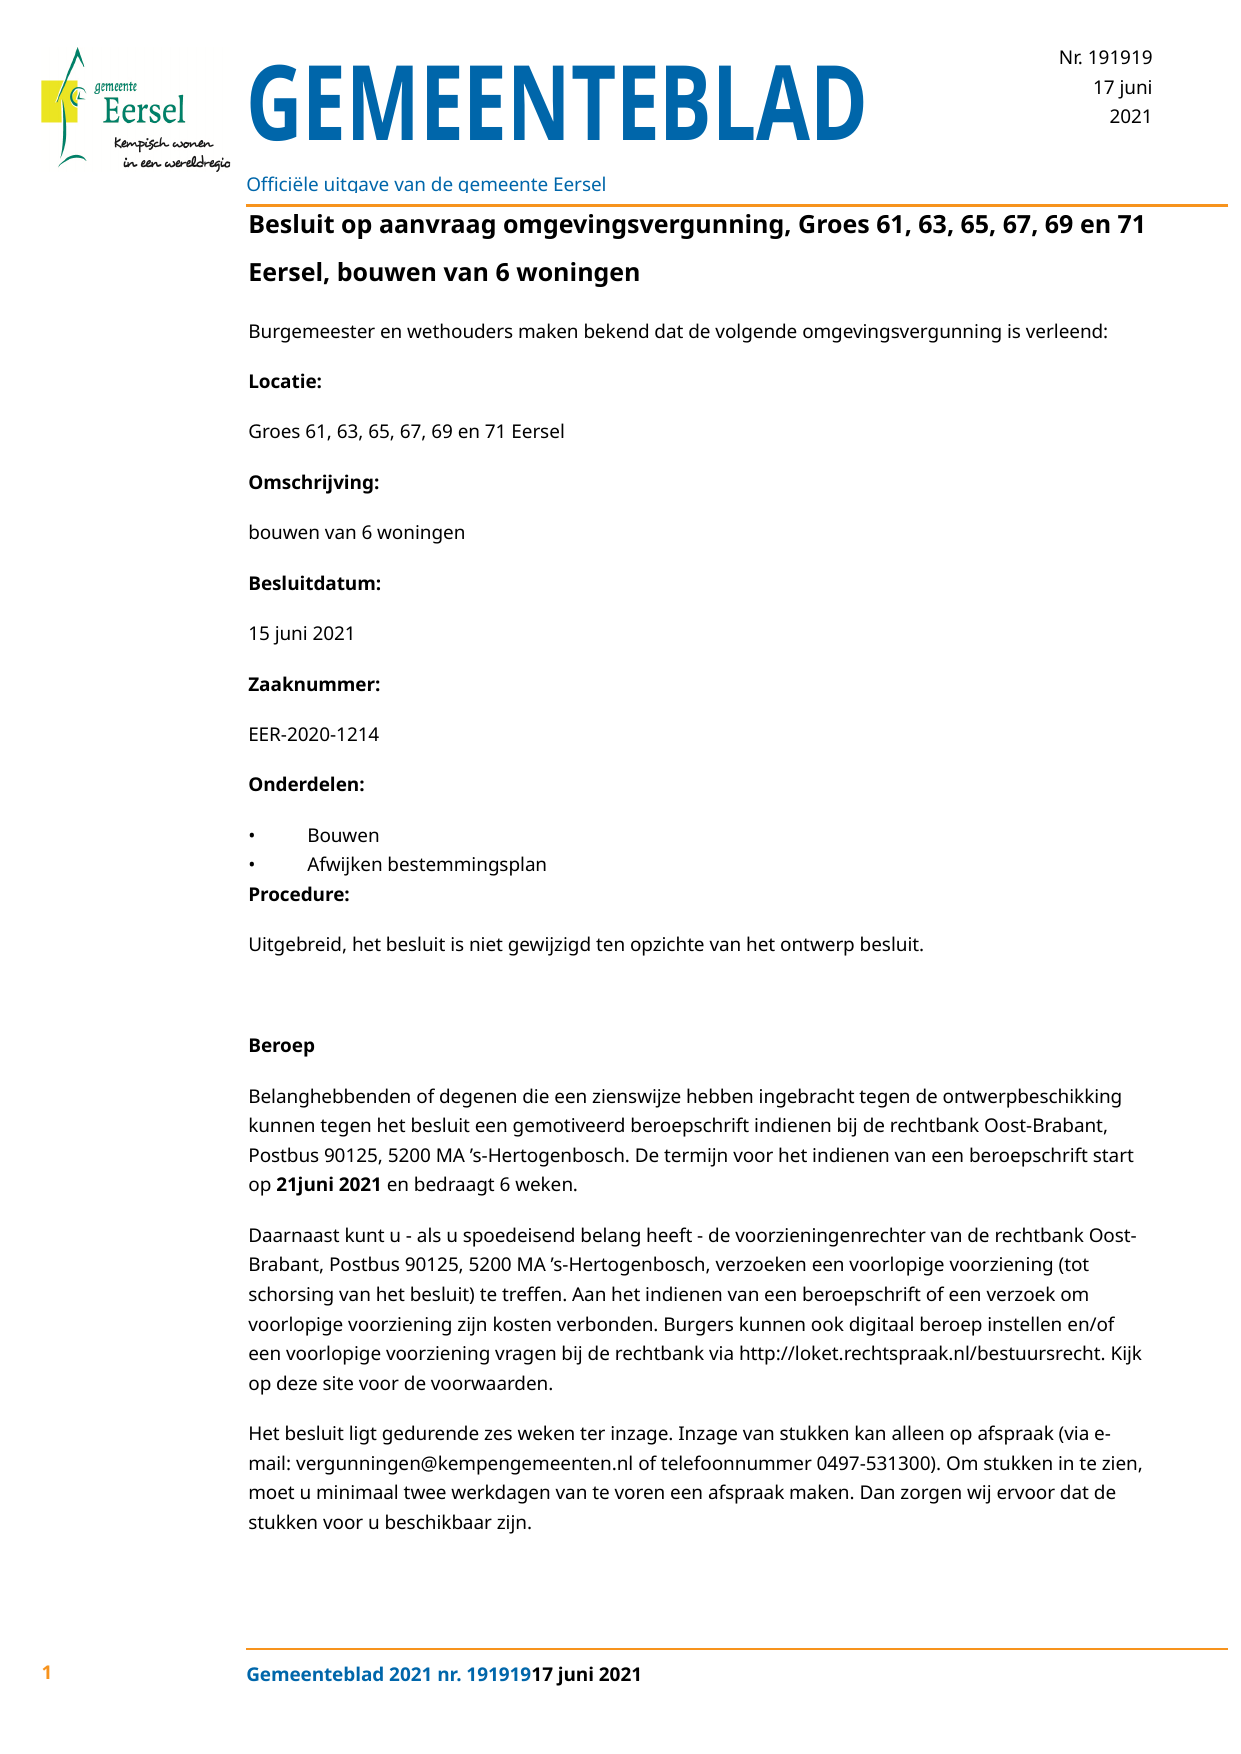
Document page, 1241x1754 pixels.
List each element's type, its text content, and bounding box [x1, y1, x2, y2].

text Onderdelen: [248, 772, 1152, 797]
text Belanghebbenden of degenen die een zienswijze hebben ingebracht tegen de ontwerpbeschikking kunnen tegen het besluit een gemotiveerd beroepschrift indienen bij de rechtbank Oost-Brabant, Postbus 90125, 5200 MA ’s-Hertogenbosch. De termijn voor het indienen van een beroepschrift start op 21juni 2021 en bedraagt 6 weken. [248, 1083, 1152, 1197]
text 15 juni 2021 [248, 620, 1152, 646]
text Beroep [248, 1032, 1152, 1058]
text Omschrijving: [248, 469, 1152, 495]
text Zaaknummer: [248, 671, 1152, 697]
list Afwijken bestemmingsplan [248, 852, 1152, 877]
picture [41, 47, 231, 172]
list Bouwen [248, 822, 1152, 848]
text Burgemeester en wethouders maken bekend dat de volgende omgevingsvergunning is verleend: [248, 318, 1152, 344]
text Locatie: [248, 368, 1152, 394]
text Besluit op aanvraag omgevingsvergunning, Groes 61, 63, 65, 67, 69 en 71 Eersel, bouwen van 6 woningen [248, 207, 1152, 288]
text Het besluit ligt gedurende zes weken ter inzage. Inzage van stukken kan alleen op afspraak (via e-mail: vergunningen@kempengemeenten.nl of telefoonnummer 0497-531300). Om stukken in te zien, moet u minimaal twee werkdagen van te voren een afspraak maken. Dan zorgen wij ervoor dat de stukken voor u beschikbaar zijn. [248, 1420, 1152, 1535]
text Groes 61, 63, 65, 67, 69 en 71 Eersel [248, 419, 1152, 444]
text Uitgebreid, het besluit is niet gewijzigd ten opzichte van het ontwerp besluit. [248, 932, 1152, 957]
text Procedure: [248, 881, 1152, 907]
text bouwen van 6 woningen [248, 519, 1152, 545]
text EER-2020-1214 [248, 721, 1152, 747]
text Besluitdatum: [248, 570, 1152, 596]
text Daarnaast kunt u - als u spoedeisend belang heeft - de voorzieningenrechter van de rechtbank Oost-Brabant, Postbus 90125, 5200 MA ’s-Hertogenbosch, verzoeken een voorlopige voorziening (tot schorsing van het besluit) te treffen. Aan het indienen van een beroepschrift of een verzoek om voorlopige voorziening zijn kosten verbonden. Burgers kunnen ook digitaal beroep instellen en/of een voorlopige voorziening vragen bij de rechtbank via http://loket.rechtspraak.nl/bestuursrecht. Kijk op deze site voor de voorwaarden. [248, 1222, 1152, 1396]
